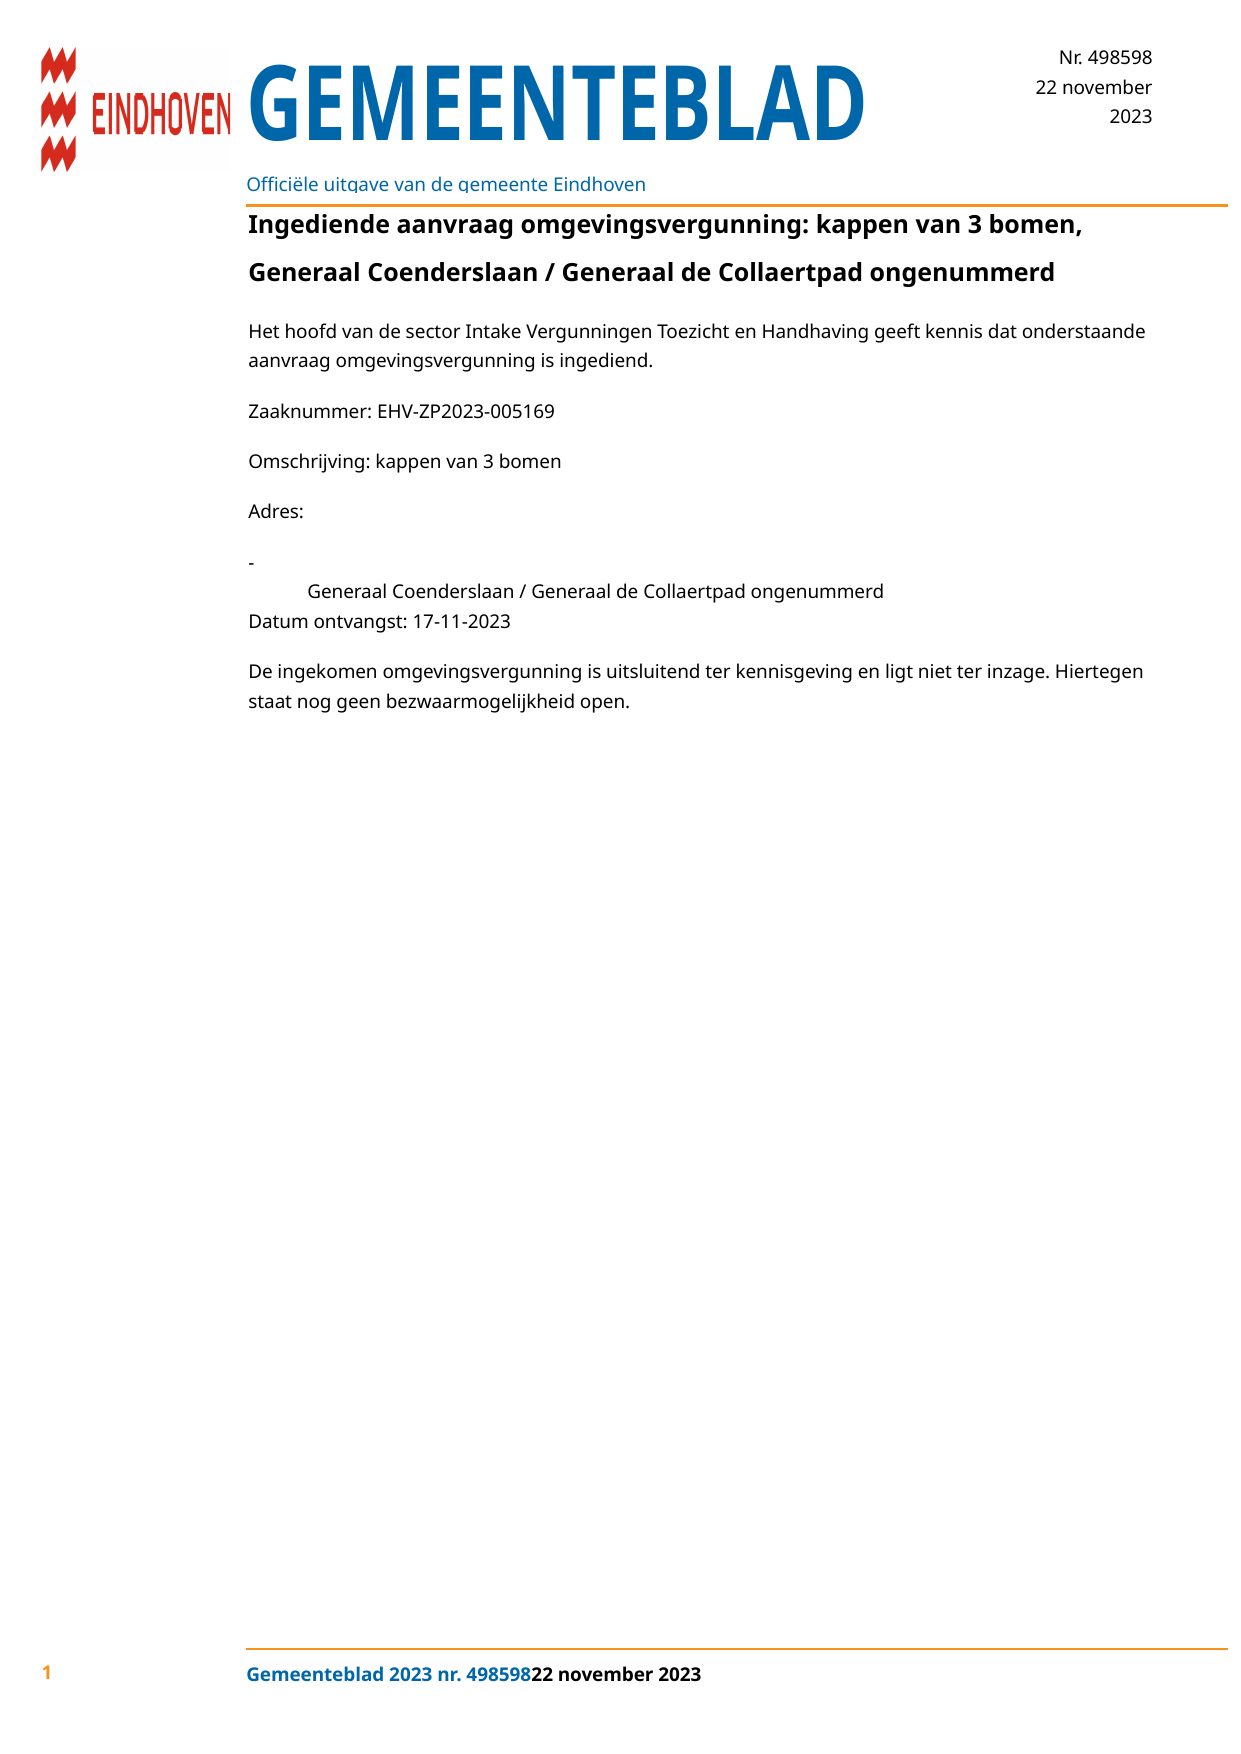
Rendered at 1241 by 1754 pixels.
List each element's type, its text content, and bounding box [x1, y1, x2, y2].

text Omschrijving: kappen van 3 bomen [248, 448, 1152, 474]
text Zaaknummer: EHV-ZP2023-005169 [248, 398, 1152, 424]
text Ingediende aanvraag omgevingsvergunning: kappen van 3 bomen, Generaal Coenderslaan / Generaal de Collaertpad ongenummerd [248, 207, 1152, 288]
text De ingekomen omgevingsvergunning is uitsluitend ter kennisgeving en ligt niet ter inzage. Hiertegen staat nog geen bezwaarmogelijkheid open. [248, 659, 1152, 714]
picture [41, 47, 231, 172]
text Datum ontvangst: 17-11-2023 [248, 608, 1152, 634]
text Het hoofd van de sector Intake Vergunningen Toezicht en Handhaving geeft kennis dat onderstaande aanvraag omgevingsvergunning is ingediend. [248, 318, 1152, 373]
list Generaal Coenderslaan / Generaal de Collaertpad ongenummerd [248, 579, 1152, 604]
text Adres: [248, 499, 1152, 524]
